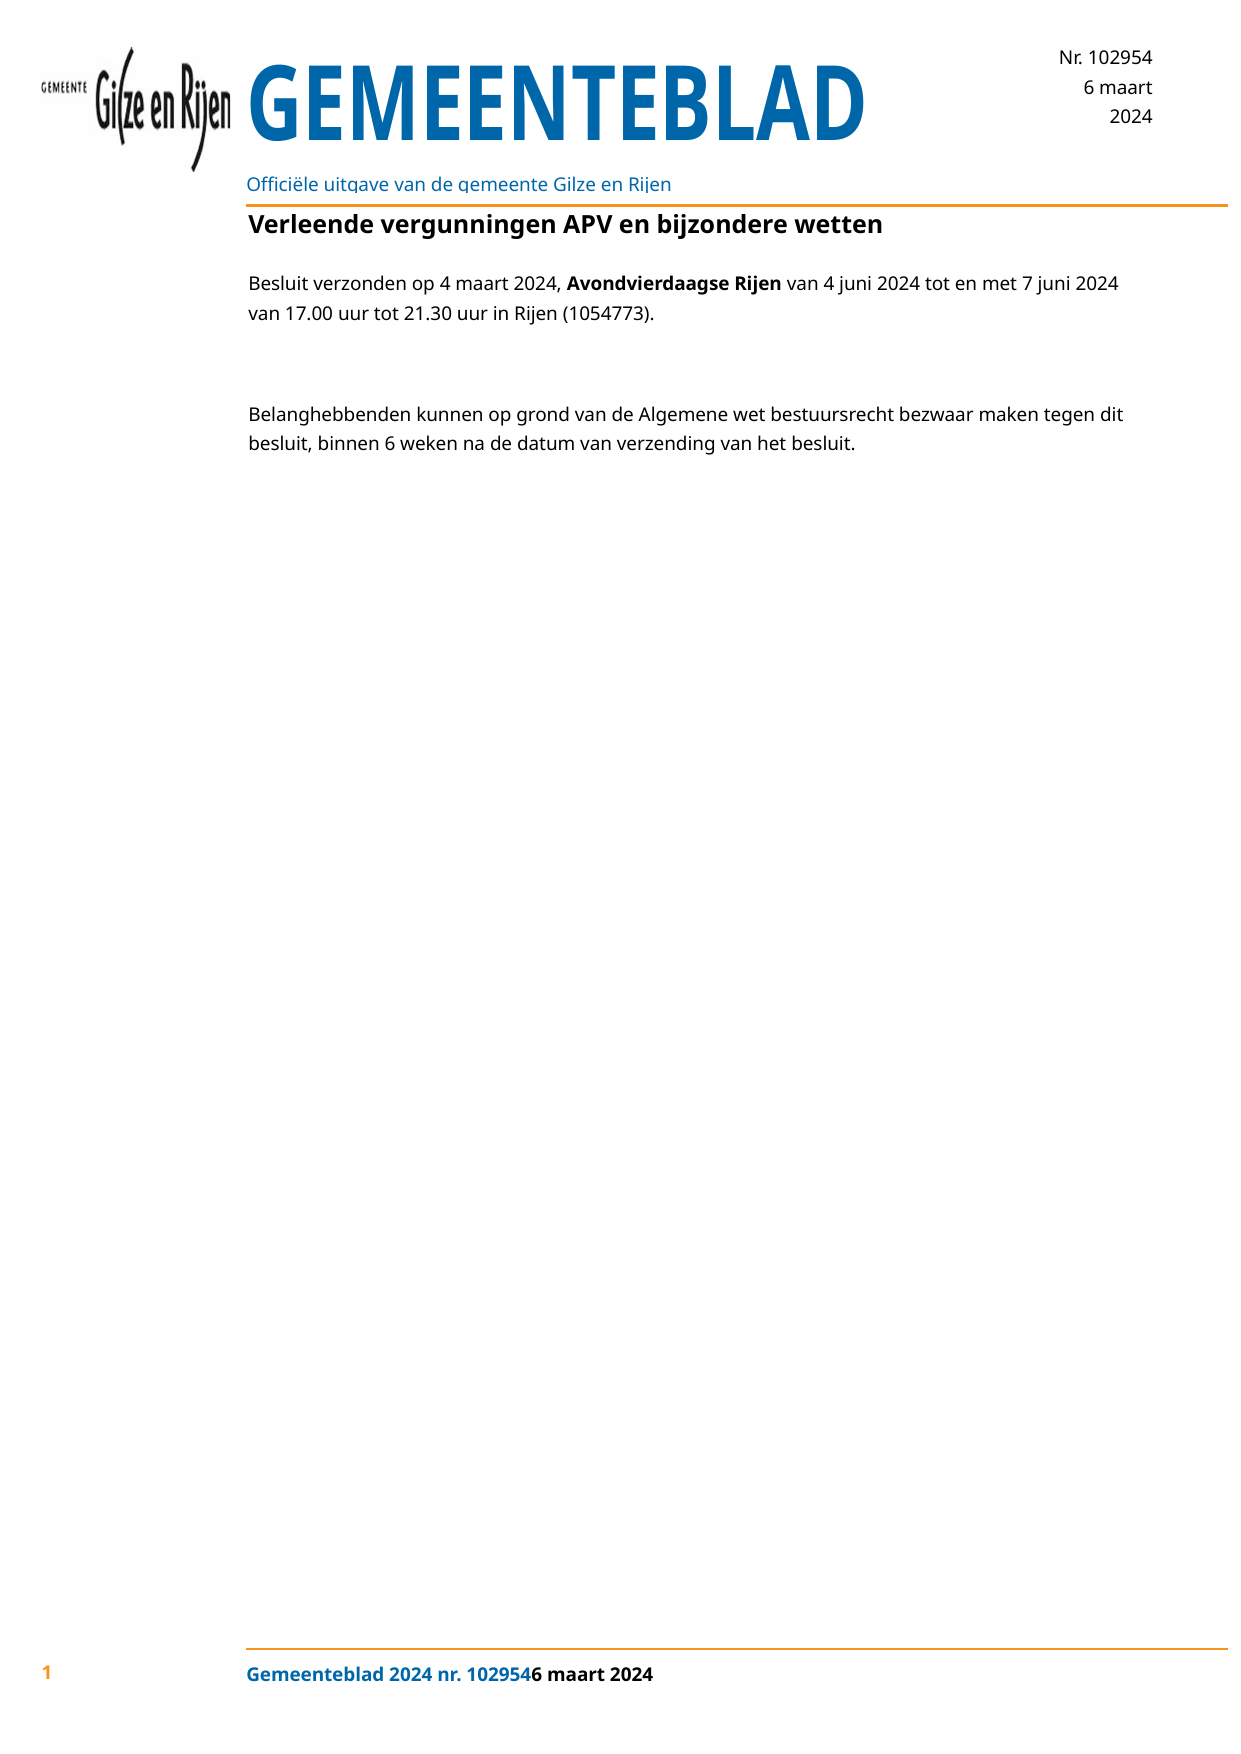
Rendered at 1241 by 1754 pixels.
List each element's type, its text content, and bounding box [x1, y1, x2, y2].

text Verleende vergunningen APV en bijzondere wetten [248, 207, 1152, 241]
text Besluit verzonden op 4 maart 2024, Avondvierdaagse Rijen van 4 juni 2024 tot en met 7 juni 2024 van 17.00 uur tot 21.30 uur in Rijen (1054773). [248, 270, 1152, 326]
picture [41, 47, 231, 172]
text Belanghebbenden kunnen op grond van de Algemene wet bestuursrecht bezwaar maken tegen dit besluit, binnen 6 weken na de datum van verzending van het besluit. [248, 401, 1152, 456]
